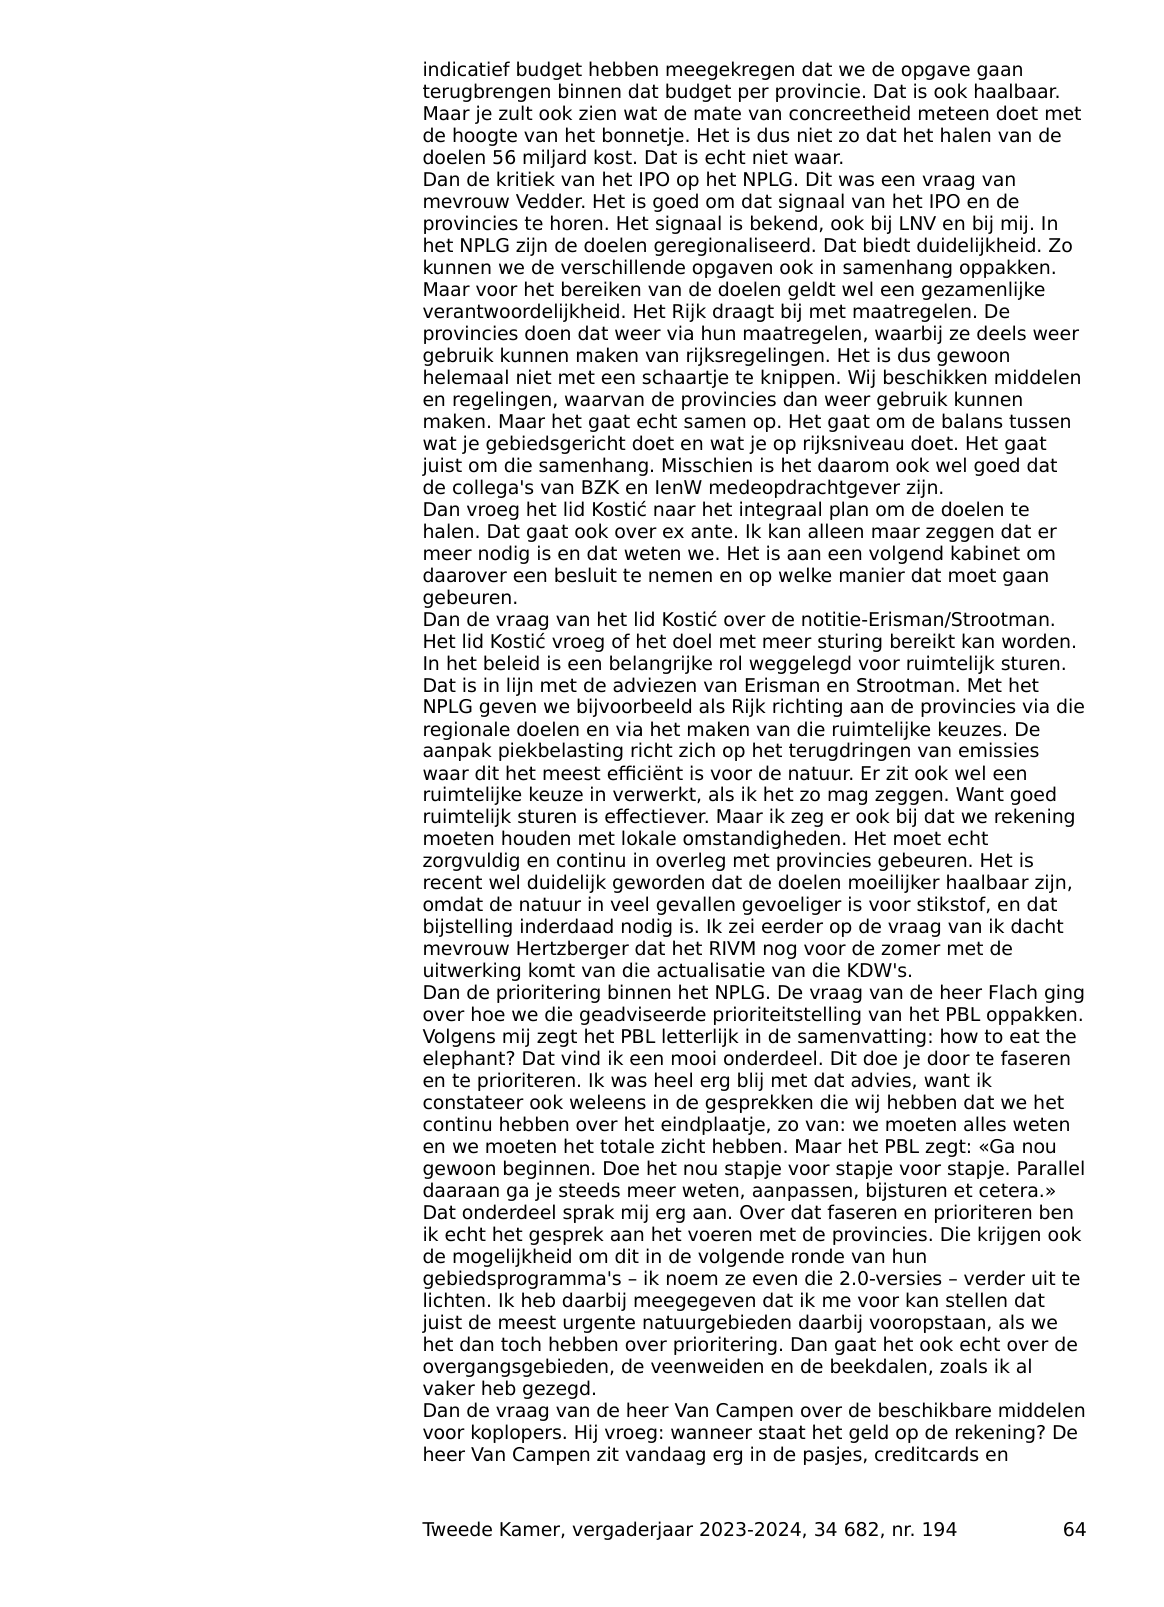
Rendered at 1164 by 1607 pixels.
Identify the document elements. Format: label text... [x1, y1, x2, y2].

text Dan de vraag van het lid Kostić over de notitie-Erisman/Strootman. Het lid Kostić vroeg of het doel met meer sturing bereikt kan worden. In het beleid is een belangrijke rol weggelegd voor ruimtelijk sturen. Dat is in lijn met de adviezen van Erisman en Strootman. Met het NPLG geven we bijvoorbeeld als Rijk richting aan de provincies via die regionale doelen en via het maken van die ruimtelijke keuzes. De aanpak piekbelasting richt zich op het terugdringen van emissies waar dit het meest efficiënt is voor de natuur. Er zit ook wel een ruimtelijke keuze in verwerkt, als ik het zo mag zeggen. Want goed ruimtelijk sturen is effectiever. Maar ik zeg er ook bij dat we rekening moeten houden met lokale omstandigheden. Het moet echt zorgvuldig en continu in overleg met provincies gebeuren. Het is recent wel duidelijk geworden dat de doelen moeilijker haalbaar zijn, omdat de natuur in veel gevallen gevoeliger is voor stikstof, en dat bijstelling inderdaad nodig is. Ik zei eerder op de vraag van ik dacht mevrouw Hertzberger dat het RIVM nog voor de zomer met de uitwerking komt van die actualisatie van die KDW's. [422, 608, 1087, 982]
text Dan vroeg het lid Kostić naar het integraal plan om de doelen te halen. Dat gaat ook over ex ante. Ik kan alleen maar zeggen dat er meer nodig is en dat weten we. Het is aan een volgend kabinet om daarover een besluit te nemen en op welke manier dat moet gaan gebeuren. [422, 499, 1087, 608]
text Dan de vraag van de heer Van Campen over de beschikbare middelen voor koplopers. Hij vroeg: wanneer staat het geld op de rekening? De heer Van Campen zit vandaag erg in de pasjes, creditcards en [422, 1400, 1087, 1466]
text Dan de prioritering binnen het NPLG. De vraag van de heer Flach ging over hoe we die geadviseerde prioriteitstelling van het PBL oppakken. Volgens mij zegt het PBL letterlijk in de samenvatting: how to eat the elephant? Dat vind ik een mooi onderdeel. Dit doe je door te faseren en te prioriteren. Ik was heel erg blij met dat advies, want ik constateer ook weleens in de gesprekken die wij hebben dat we het continu hebben over het eindplaatje, zo van: we moeten alles weten en we moeten het totale zicht hebben. Maar het PBL zegt: «Ga nou gewoon beginnen. Doe het nou stapje voor stapje voor stapje. Parallel daaraan ga je steeds meer weten, aanpassen, bijsturen et cetera.» Dat onderdeel sprak mij erg aan. Over dat faseren en prioriteren ben ik echt het gesprek aan het voeren met de provincies. Die krijgen ook de mogelijkheid om dit in de volgende ronde van hun gebiedsprogramma's – ik noem ze even die 2.0-versies – verder uit te lichten. Ik heb daarbij meegegeven dat ik me voor kan stellen dat juist de meest urgente natuurgebieden daarbij vooropstaan, als we het dan toch hebben over prioritering. Dan gaat het ook echt over de overgangsgebieden, de veenweiden en de beekdalen, zoals ik al vaker heb gezegd. [422, 982, 1087, 1400]
text Dan de kritiek van het IPO op het NPLG. Dit was een vraag van mevrouw Vedder. Het is goed om dat signaal van het IPO en de provincies te horen. Het signaal is bekend, ook bij LNV en bij mij. In het NPLG zijn de doelen geregionaliseerd. Dat biedt duidelijkheid. Zo kunnen we de verschillende opgaven ook in samenhang oppakken. Maar voor het bereiken van de doelen geldt wel een gezamenlijke verantwoordelijkheid. Het Rijk draagt bij met maatregelen. De provincies doen dat weer via hun maatregelen, waarbij ze deels weer gebruik kunnen maken van rijksregelingen. Het is dus gewoon helemaal niet met een schaartje te knippen. Wij beschikken middelen en regelingen, waarvan de provincies dan weer gebruik kunnen maken. Maar het gaat echt samen op. Het gaat om de balans tussen wat je gebiedsgericht doet en wat je op rijksniveau doet. Het gaat juist om die samenhang. Misschien is het daarom ook wel goed dat de collega's van BZK en IenW medeopdrachtgever zijn. [422, 169, 1087, 499]
text indicatief budget hebben meegekregen dat we de opgave gaan terugbrengen binnen dat budget per provincie. Dat is ook haalbaar. Maar je zult ook zien wat de mate van concreetheid meteen doet met de hoogte van het bonnetje. Het is dus niet zo dat het halen van de doelen 56 miljard kost. Dat is echt niet waar. [422, 59, 1087, 169]
